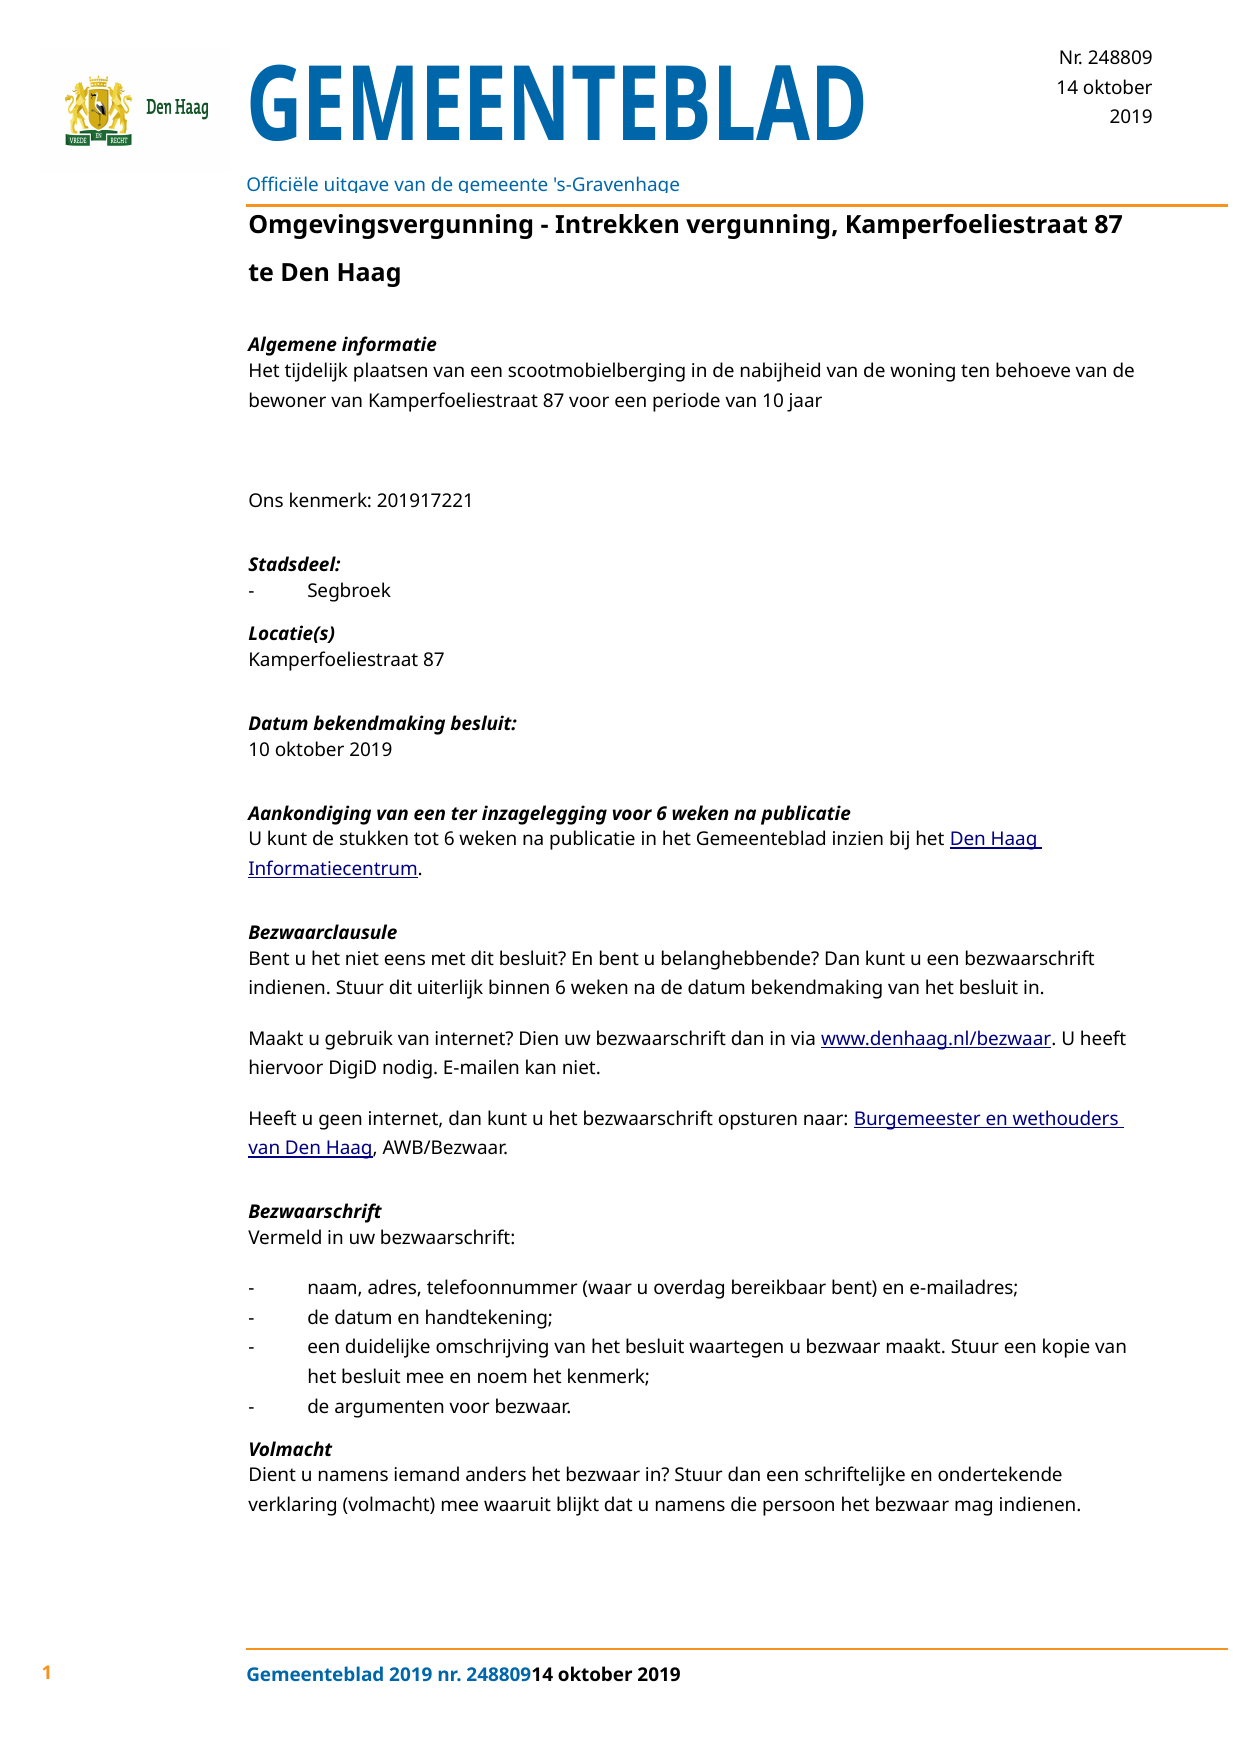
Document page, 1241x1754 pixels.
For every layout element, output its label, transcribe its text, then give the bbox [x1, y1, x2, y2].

text Kamperfoeliestraat 87 [248, 646, 1152, 672]
text Bezwaarschrift [248, 1198, 1152, 1224]
text Dient u namens iemand anders het bezwaar in? Stuur dan een schriftelijke en ondertekende verklaring (volmacht) mee waaruit blijkt dat u namens die persoon het bezwaar mag indienen. [248, 1462, 1152, 1517]
text Vermeld in uw bezwaarschrift: [248, 1224, 1152, 1250]
text 10 oktober 2019 [248, 736, 1152, 762]
list naam, adres, telefoonnummer (waar u overdag bereikbaar bent) en e-mailadres; [248, 1274, 1152, 1300]
text Het tijdelijk plaatsen van een scootmobielberging in de nabijheid van de woning ten behoeve van de bewoner van Kamperfoeliestraat 87 voor een periode van 10 jaar [248, 357, 1152, 412]
text Aankondiging van een ter inzagelegging voor 6 weken na publicatie [248, 800, 1152, 826]
text Bezwaarclausule [248, 919, 1152, 945]
list de datum en handtekening; [248, 1304, 1152, 1330]
text Ons kenmerk: 201917221 [248, 488, 1152, 513]
text Maakt u gebruik van internet? Dien uw bezwaarschrift dan in via www.denhaag.nl/bezwaar. U heeft hiervoor DigiD nodig. E-mailen kan niet. [248, 1025, 1152, 1080]
text Algemene informatie [248, 331, 1152, 357]
text Datum bekendmaking besluit: [248, 710, 1152, 736]
text Stadsdeel: [248, 552, 1152, 577]
text U kunt de stukken tot 6 weken na publicatie in het Gemeenteblad inzien bij het Den Haag Informatiecentrum. [248, 826, 1152, 881]
text Volmacht [248, 1436, 1152, 1462]
text Omgevingsvergunning - Intrekken vergunning, Kamperfoeliestraat 87 te Den Haag [248, 207, 1152, 288]
text Heeft u geen internet, dan kunt u het bezwaarschrift opsturen naar: Burgemeester en wethouders van Den Haag, AWB/Bezwaar. [248, 1105, 1152, 1160]
picture [41, 47, 231, 172]
text Locatie(s) [248, 620, 1152, 646]
list de argumenten voor bezwaar. [248, 1393, 1152, 1418]
list Segbroek [248, 577, 1152, 603]
text Bent u het niet eens met dit besluit? En bent u belanghebbende? Dan kunt u een bezwaarschrift indienen. Stuur dit uiterlijk binnen 6 weken na de datum bekendmaking van het besluit in. [248, 945, 1152, 1000]
list een duidelijke omschrijving van het besluit waartegen u bezwaar maakt. Stuur een kopie van het besluit mee en noem het kenmerk; [248, 1334, 1152, 1389]
